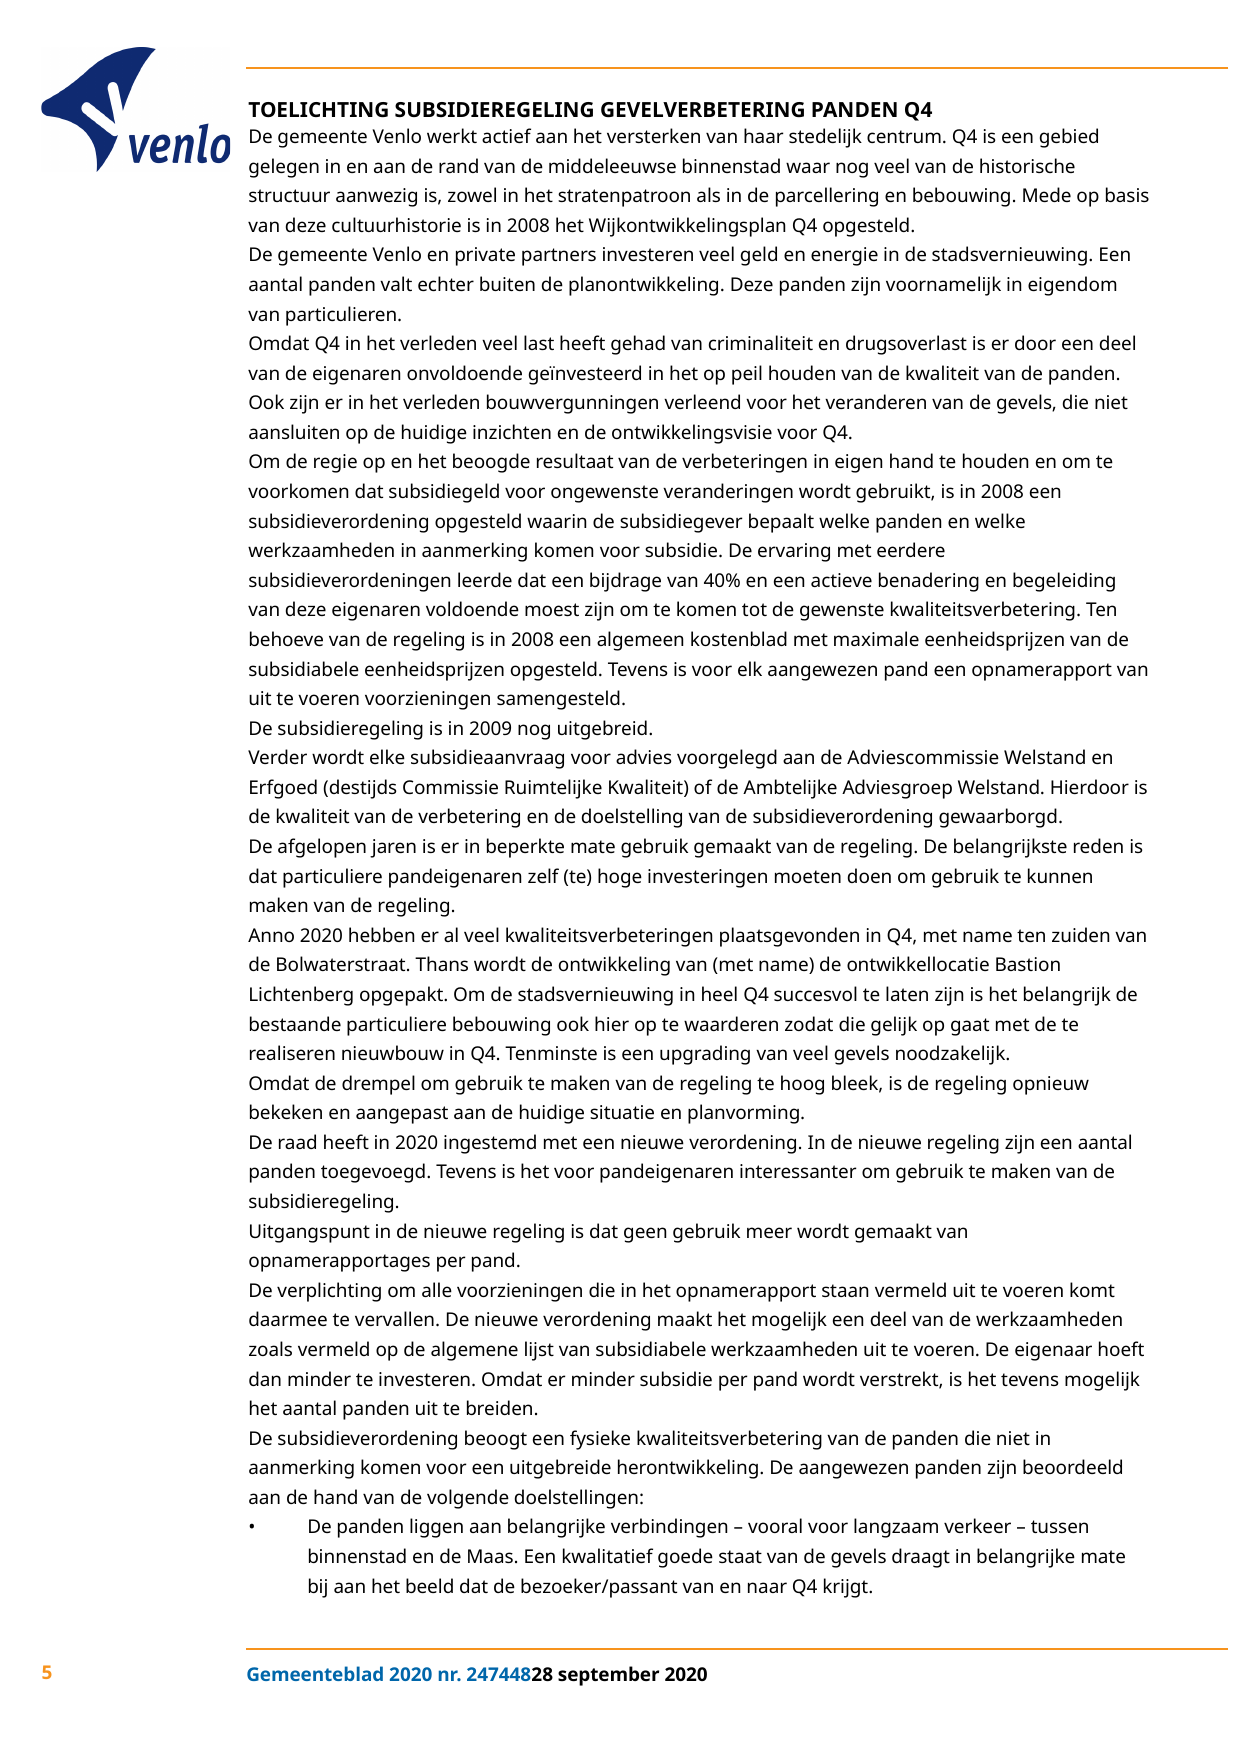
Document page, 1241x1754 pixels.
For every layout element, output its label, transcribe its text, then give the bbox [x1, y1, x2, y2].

text Omdat de drempel om gebruik te maken van de regeling te hoog bleek, is de regeling opnieuw bekeken en aangepast aan de huidige situatie en planvorming. [248, 1070, 1152, 1125]
text Om de regie op en het beoogde resultaat van de verbeteringen in eigen hand te houden en om te voorkomen dat subsidiegeld voor ongewenste veranderingen wordt gebruikt, is in 2008 een subsidieverordening opgesteld waarin de subsidiegever bepaalt welke panden en welke werkzaamheden in aanmerking komen voor subsidie. De ervaring met eerdere subsidieverordeningen leerde dat een bijdrage van 40% en een actieve benadering en begeleiding van deze eigenaren voldoende moest zijn om te komen tot de gewenste kwaliteitsverbetering. Ten behoeve van de regeling is in 2008 een algemeen kostenblad met maximale eenheidsprijzen van de subsidiabele eenheidsprijzen opgesteld. Tevens is voor elk aangewezen pand een opnamerapport van uit te voeren voorzieningen samengesteld. [248, 449, 1152, 711]
text Anno 2020 hebben er al veel kwaliteitsverbeteringen plaatsgevonden in Q4, met name ten zuiden van de Bolwaterstraat. Thans wordt de ontwikkeling van (met name) de ontwikkellocatie Bastion Lichtenberg opgepakt. Om de stadsvernieuwing in heel Q4 succesvol te laten zijn is het belangrijk de bestaande particuliere bebouwing ook hier op te waarderen zodat die gelijk op gaat met de te realiseren nieuwbouw in Q4. Tenminste is een upgrading van veel gevels noodzakelijk. [248, 922, 1152, 1066]
text De raad heeft in 2020 ingestemd met een nieuwe verordening. In de nieuwe regeling zijn een aantal panden toegevoegd. Tevens is het voor pandeigenaren interessanter om gebruik te maken van de subsidieregeling. [248, 1129, 1152, 1214]
text Omdat Q4 in het verleden veel last heeft gehad van criminaliteit en drugsoverlast is er door een deel van de eigenaren onvoldoende geïnvesteerd in het op peil houden van de kwaliteit van de panden. Ook zijn er in het verleden bouwvergunningen verleend voor het veranderen van de gevels, die niet aansluiten op de huidige inzichten en de ontwikkelingsvisie voor Q4. [248, 330, 1152, 445]
picture [41, 47, 231, 172]
text Uitgangspunt in de nieuwe regeling is dat geen gebruik meer wordt gemaakt van opnamerapportages per pand. [248, 1218, 1152, 1273]
text De gemeente Venlo werkt actief aan het versterken van haar stedelijk centrum. Q4 is een gebied gelegen in en aan de rand van de middeleeuwse binnenstad waar nog veel van de historische structuur aanwezig is, zowel in het stratenpatroon als in de parcellering en bebouwing. Mede op basis van deze cultuurhistorie is in 2008 het Wijkontwikkelingsplan Q4 opgesteld. [248, 123, 1152, 238]
text De verplichting om alle voorzieningen die in het opnamerapport staan vermeld uit te voeren komt daarmee te vervallen. De nieuwe verordening maakt het mogelijk een deel van de werkzaamheden zoals vermeld op de algemene lijst van subsidiabele werkzaamheden uit te voeren. De eigenaar hoeft dan minder te investeren. Omdat er minder subsidie per pand wordt verstrekt, is het tevens mogelijk het aantal panden uit te breiden. [248, 1277, 1152, 1421]
text TOELICHTING SUBSIDIEREGELING GEVELVERBETERING PANDEN Q4 [248, 95, 1152, 123]
text De gemeente Venlo en private partners investeren veel geld en energie in de stadsvernieuwing. Een aantal panden valt echter buiten de planontwikkeling. Deze panden zijn voornamelijk in eigendom van particulieren. [248, 242, 1152, 327]
text Verder wordt elke subsidieaanvraag voor advies voorgelegd aan de Adviescommissie Welstand en Erfgoed (destijds Commissie Ruimtelijke Kwaliteit) of de Ambtelijke Adviesgroep Welstand. Hierdoor is de kwaliteit van de verbetering en de doelstelling van de subsidieverordening gewaarborgd. [248, 744, 1152, 829]
text De subsidieregeling is in 2009 nog uitgebreid. [248, 715, 1152, 741]
list De panden liggen aan belangrijke verbindingen – vooral voor langzaam verkeer – tussen binnenstad en de Maas. Een kwalitatief goede staat van de gevels draagt in belangrijke mate bij aan het beeld dat de bezoeker/passant van en naar Q4 krijgt. [248, 1514, 1152, 1599]
text De afgelopen jaren is er in beperkte mate gebruik gemaakt van de regeling. De belangrijkste reden is dat particuliere pandeigenaren zelf (te) hoge investeringen moeten doen om gebruik te kunnen maken van de regeling. [248, 833, 1152, 918]
text De subsidieverordening beoogt een fysieke kwaliteitsverbetering van de panden die niet in aanmerking komen voor een uitgebreide herontwikkeling. De aangewezen panden zijn beoordeeld aan de hand van de volgende doelstellingen: [248, 1425, 1152, 1510]
